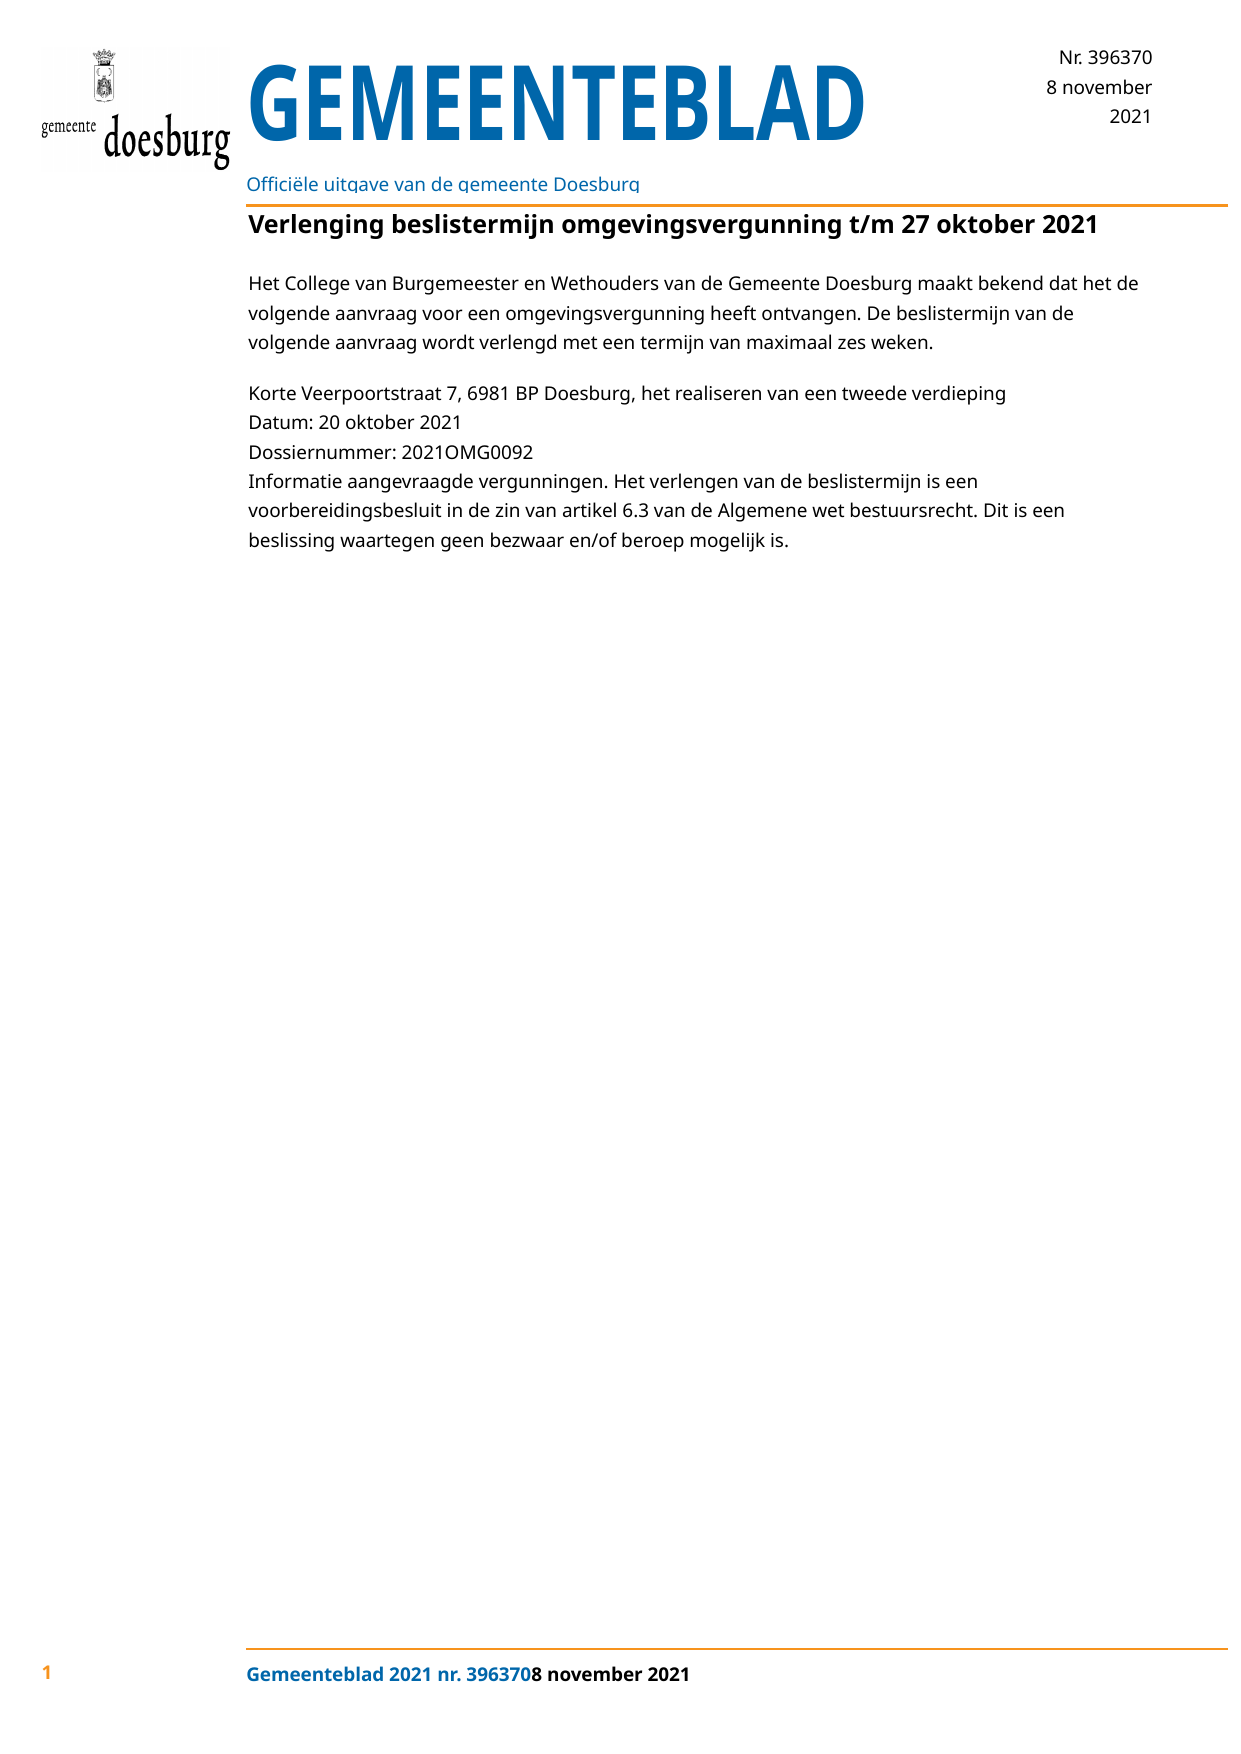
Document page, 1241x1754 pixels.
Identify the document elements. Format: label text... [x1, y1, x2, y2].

text Verlenging beslistermijn omgevingsvergunning t/m 27 oktober 2021 [248, 207, 1152, 241]
picture [41, 47, 231, 172]
text Het College van Burgemeester en Wethouders van de Gemeente Doesburg maakt bekend dat het de volgende aanvraag voor een omgevingsvergunning heeft ontvangen. De beslistermijn van de volgende aanvraag wordt verlengd met een termijn van maximaal zes weken. [248, 270, 1152, 355]
table_header Korte Veerpoortstraat 7, 6981 BP Doesburg, het realiseren van een tweede verdieping Datum: 20 oktober 2021 Dossiernummer: 2021OMG0092 [248, 380, 1152, 465]
text Informatie aangevraagde vergunningen. Het verlengen van de beslistermijn is een voorbereidingsbesluit in de zin van artikel 6.3 van de Algemene wet bestuursrecht. Dit is een beslissing waartegen geen bezwaar en/of beroep mogelijk is. [248, 468, 1152, 553]
